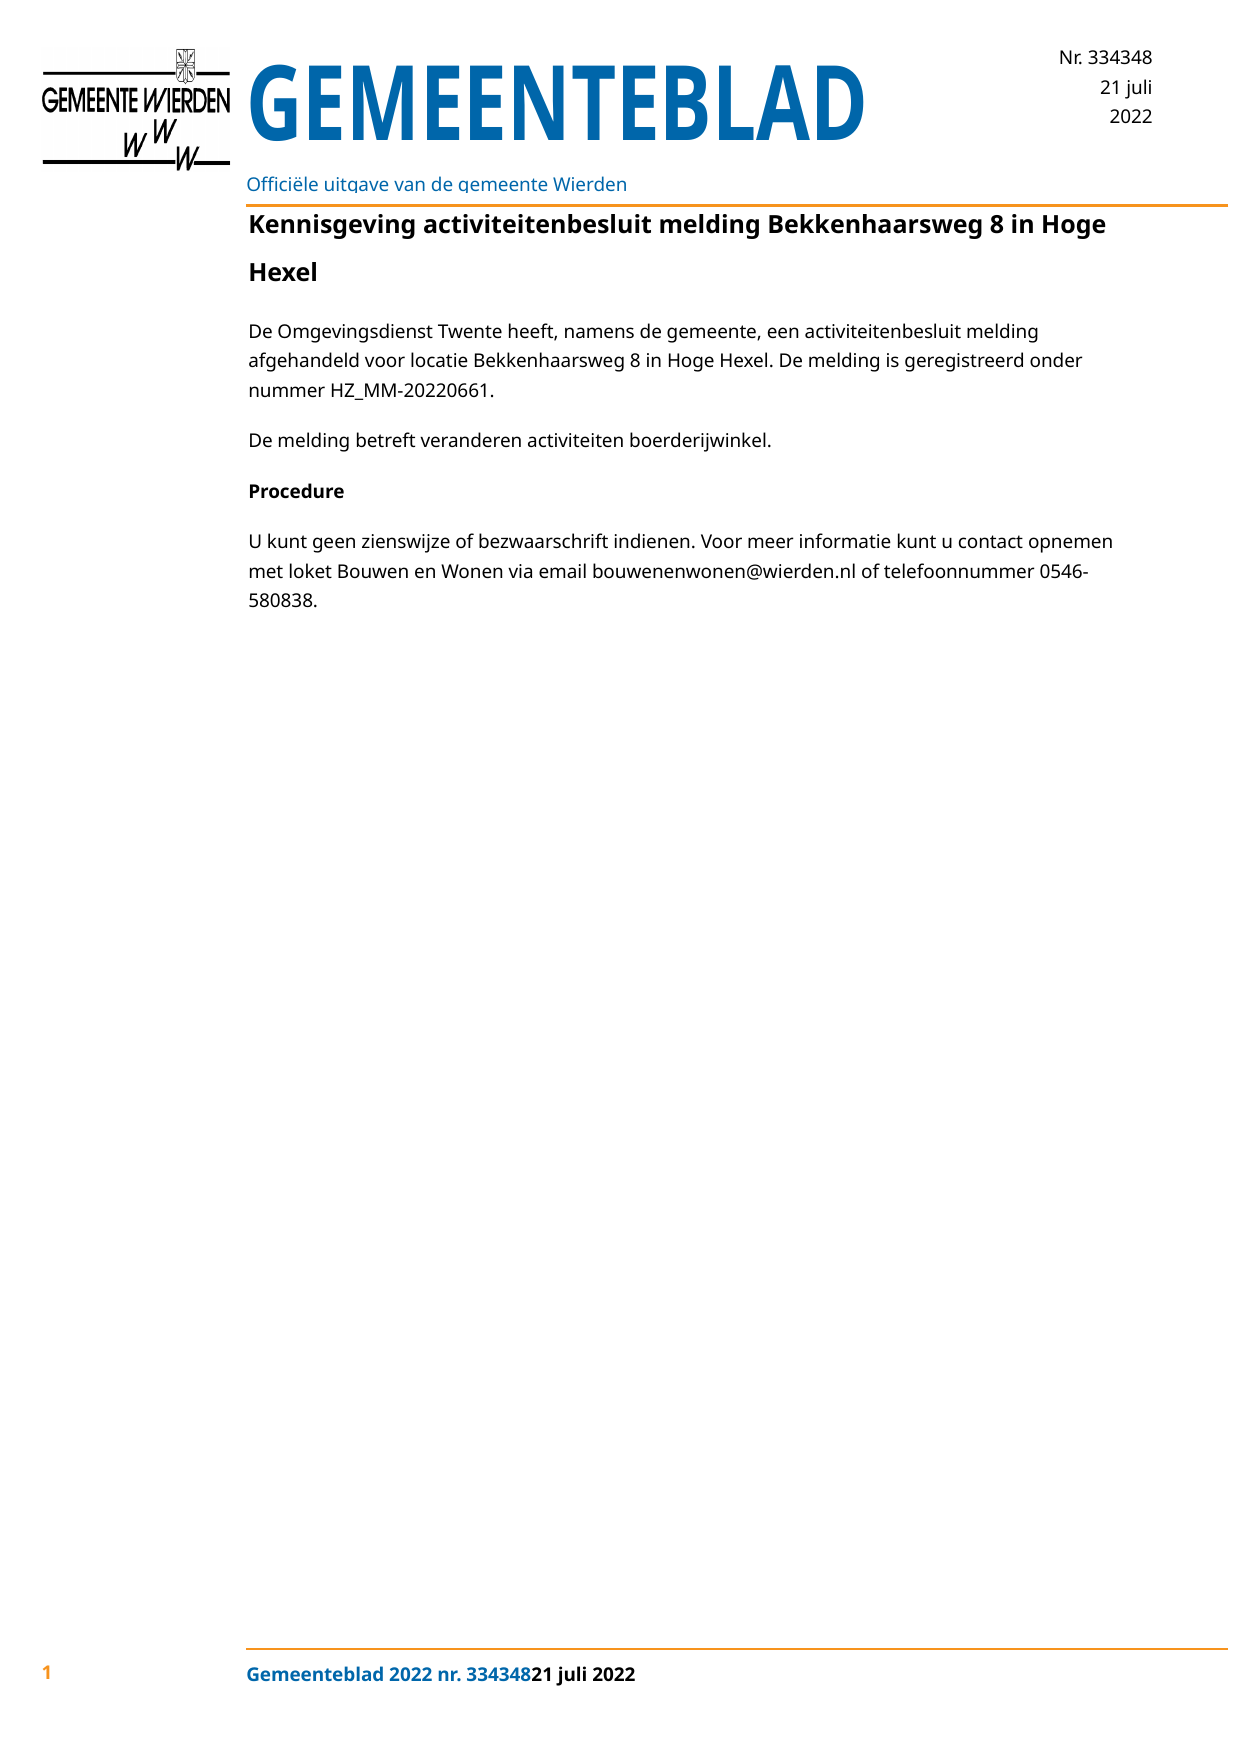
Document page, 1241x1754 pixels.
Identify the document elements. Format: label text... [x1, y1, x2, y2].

text U kunt geen zienswijze of bezwaarschrift indienen. Voor meer informatie kunt u contact opnemen met loket Bouwen en Wonen via email bouwenenwonen@wierden.nl of telefoonnummer 0546-580838. [248, 528, 1152, 613]
text Procedure [248, 478, 1152, 504]
text De melding betreft veranderen activiteiten boerderijwinkel. [248, 427, 1152, 453]
text De Omgevingsdienst Twente heeft, namens de gemeente, een activiteitenbesluit melding afgehandeld voor locatie Bekkenhaarsweg 8 in Hoge Hexel. De melding is geregistreerd onder nummer HZ_MM-20220661. [248, 318, 1152, 403]
text Kennisgeving activiteitenbesluit melding Bekkenhaarsweg 8 in Hoge Hexel [248, 207, 1152, 288]
picture [41, 47, 231, 172]
